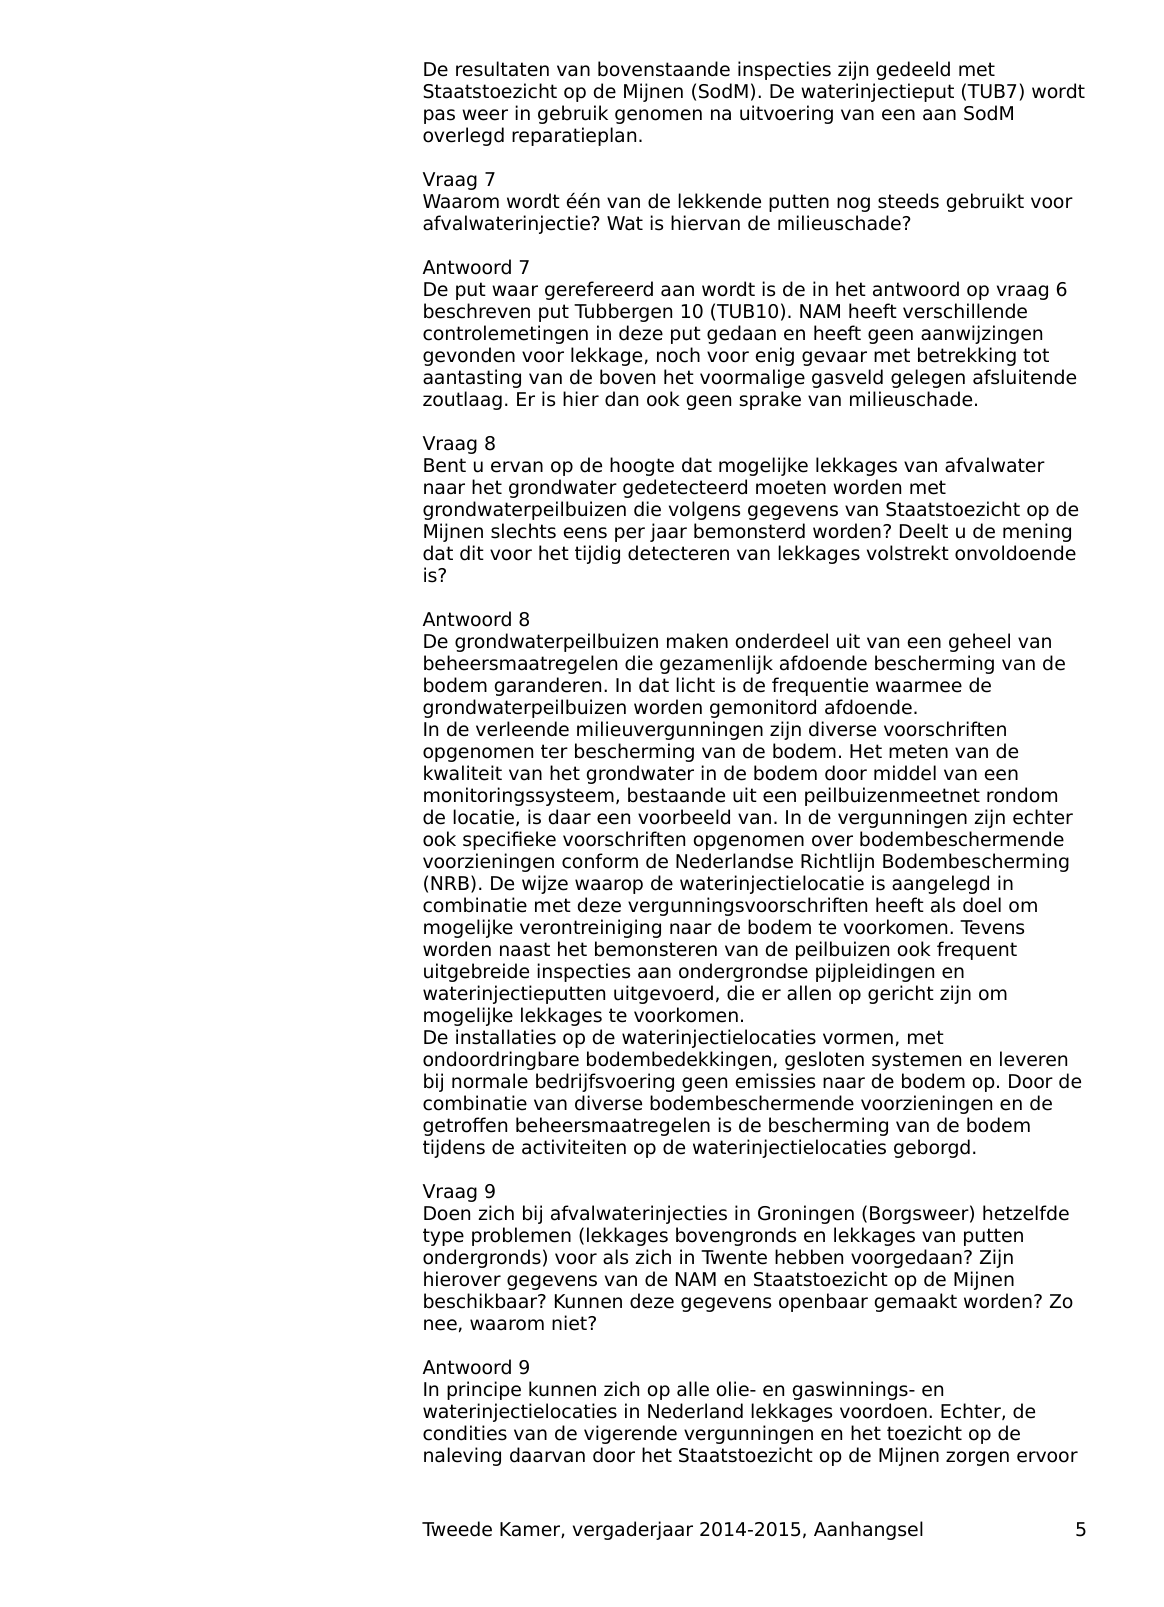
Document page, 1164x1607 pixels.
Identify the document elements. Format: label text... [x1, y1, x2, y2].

text De put waar gerefereerd aan wordt is de in het antwoord op vraag 6 beschreven put Tubbergen 10 (TUB10). NAM heeft verschillende controlemetingen in deze put gedaan en heeft geen aanwijzingen gevonden voor lekkage, noch voor enig gevaar met betrekking tot aantasting van de boven het voormalige gasveld gelegen afsluitende zoutlaag. Er is hier dan ook geen sprake van milieuschade. [422, 279, 1087, 411]
text Antwoord 9 [422, 1357, 1087, 1379]
text Waarom wordt één van de lekkende putten nog steeds gebruikt voor afvalwaterinjectie? Wat is hiervan de milieuschade? [422, 191, 1087, 235]
text Doen zich bij afvalwaterinjecties in Groningen (Borgsweer) hetzelfde type problemen (lekkages bovengronds en lekkages van putten ondergronds) voor als zich in Twente hebben voorgedaan? Zijn hierover gegevens van de NAM en Staatstoezicht op de Mijnen beschikbaar? Kunnen deze gegevens openbaar gemaakt worden? Zo nee, waarom niet? [422, 1203, 1087, 1335]
text De grondwaterpeilbuizen maken onderdeel uit van een geheel van beheersmaatregelen die gezamenlijk afdoende bescherming van de bodem garanderen. In dat licht is de frequentie waarmee de grondwaterpeilbuizen worden gemonitord afdoende. [422, 631, 1087, 719]
text Vraag 9 [422, 1181, 1087, 1203]
text In principe kunnen zich op alle olie- en gaswinnings- en waterinjectielocaties in Nederland lekkages voordoen. Echter, de condities van de vigerende vergunningen en het toezicht op de naleving daarvan door het Staatstoezicht op de Mijnen zorgen ervoor [422, 1379, 1087, 1467]
text Antwoord 8 [422, 609, 1087, 631]
text De resultaten van bovenstaande inspecties zijn gedeeld met Staatstoezicht op de Mijnen (SodM). De waterinjectieput (TUB7) wordt pas weer in gebruik genomen na uitvoering van een aan SodM overlegd reparatieplan. [422, 59, 1087, 147]
text De installaties op de waterinjectielocaties vormen, met ondoordringbare bodembedekkingen, gesloten systemen en leveren bij normale bedrijfsvoering geen emissies naar de bodem op. Door de combinatie van diverse bodembeschermende voorzieningen en de getroffen beheersmaatregelen is de bescherming van de bodem tijdens de activiteiten op de waterinjectielocaties geborgd. [422, 1027, 1087, 1159]
text Bent u ervan op de hoogte dat mogelijke lekkages van afvalwater naar het grondwater gedetecteerd moeten worden met grondwaterpeilbuizen die volgens gegevens van Staatstoezicht op de Mijnen slechts eens per jaar bemonsterd worden? Deelt u de mening dat dit voor het tijdig detecteren van lekkages volstrekt onvoldoende is? [422, 455, 1087, 587]
text Vraag 8 [422, 433, 1087, 455]
text In de verleende milieuvergunningen zijn diverse voorschriften opgenomen ter bescherming van de bodem. Het meten van de kwaliteit van het grondwater in de bodem door middel van een monitoringssysteem, bestaande uit een peilbuizenmeetnet rondom de locatie, is daar een voorbeeld van. In de vergunningen zijn echter ook specifieke voorschriften opgenomen over bodembeschermende voorzieningen conform de Nederlandse Richtlijn Bodembescherming (NRB). De wijze waarop de waterinjectielocatie is aangelegd in combinatie met deze vergunningsvoorschriften heeft als doel om mogelijke verontreiniging naar de bodem te voorkomen. Tevens worden naast het bemonsteren van de peilbuizen ook frequent uitgebreide inspecties aan ondergrondse pijpleidingen en waterinjectieputten uitgevoerd, die er allen op gericht zijn om mogelijke lekkages te voorkomen. [422, 719, 1087, 1027]
text Antwoord 7 [422, 257, 1087, 279]
text Vraag 7 [422, 169, 1087, 191]
